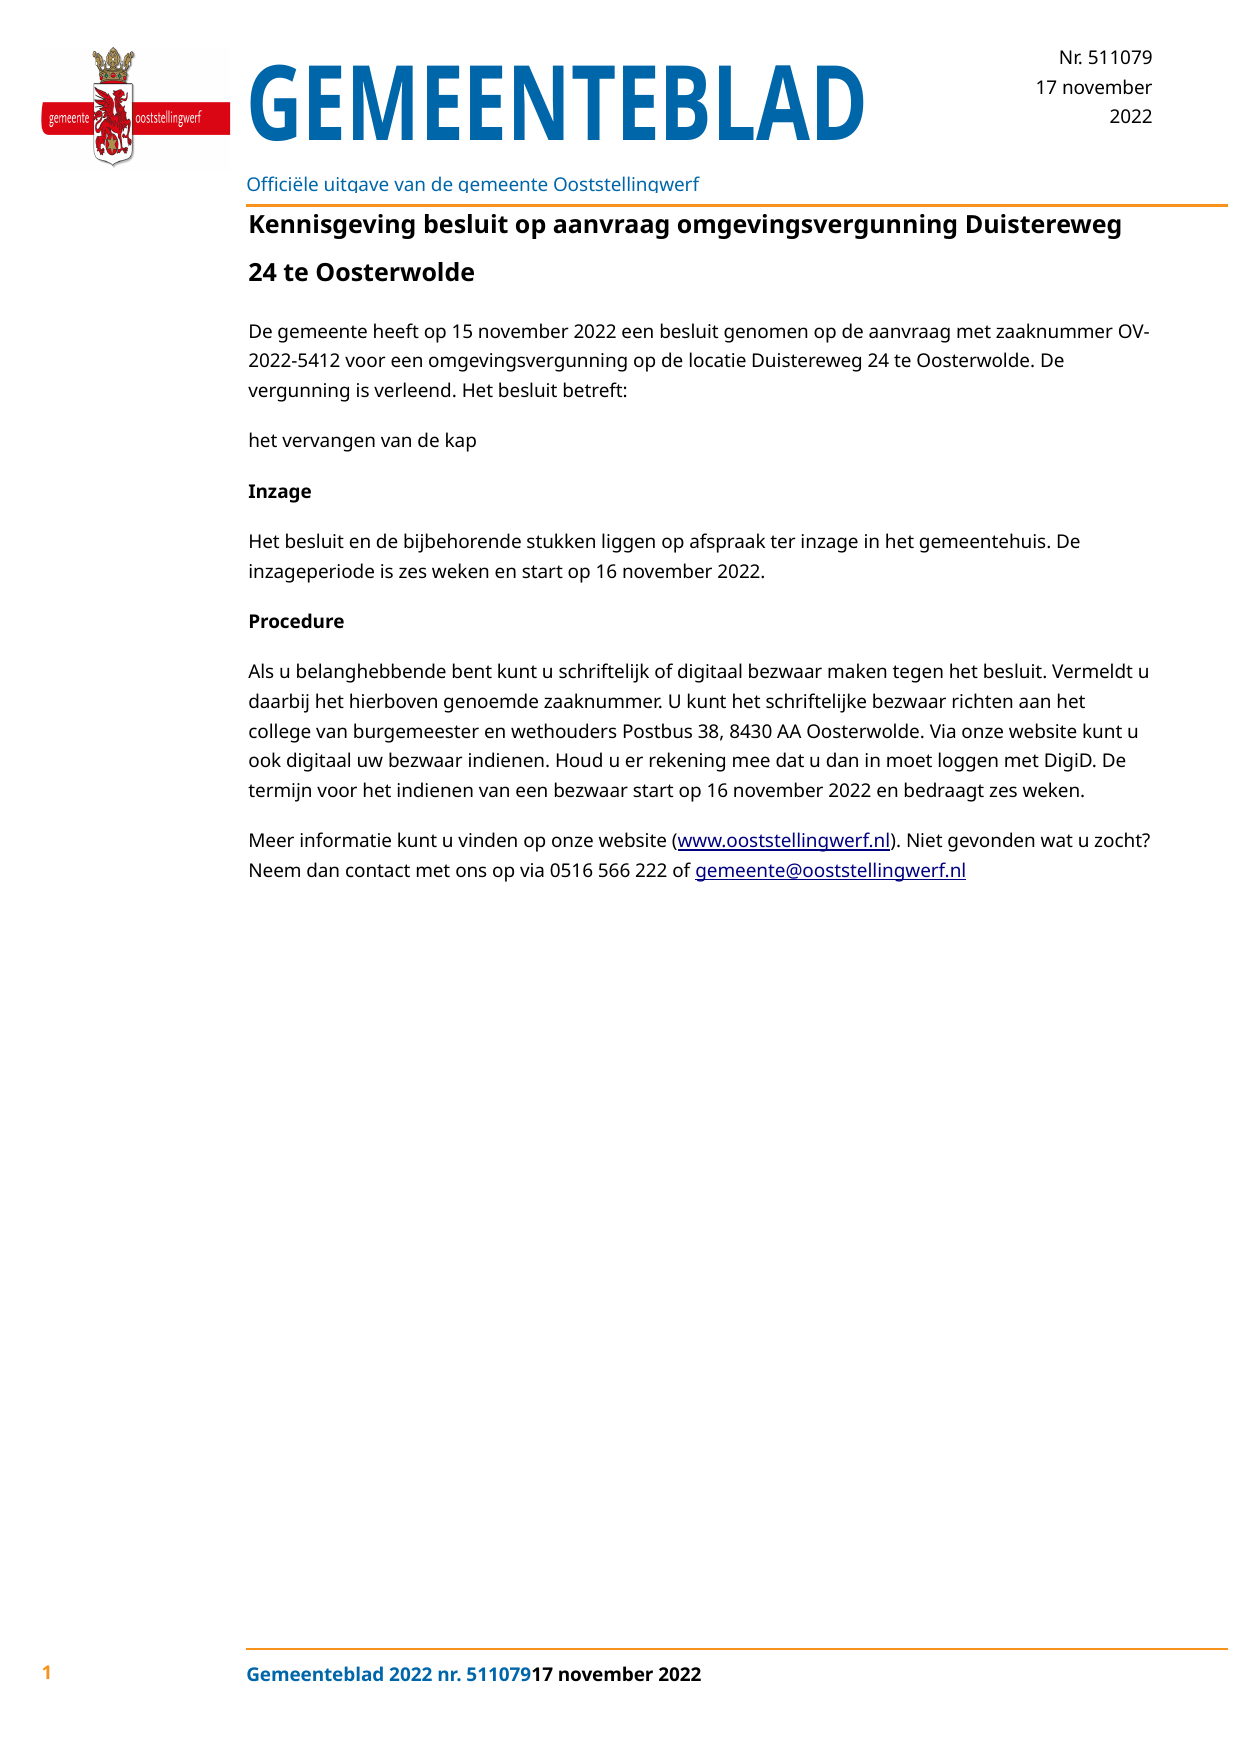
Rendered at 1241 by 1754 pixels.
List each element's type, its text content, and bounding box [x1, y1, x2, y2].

text Procedure [248, 608, 1152, 634]
text Kennisgeving besluit op aanvraag omgevingsvergunning Duistereweg 24 te Oosterwolde [248, 207, 1152, 288]
text Als u belanghebbende bent kunt u schriftelijk of digitaal bezwaar maken tegen het besluit. Vermeldt u daarbij het hierboven genoemde zaaknummer. U kunt het schriftelijke bezwaar richten aan het college van burgemeester en wethouders Postbus 38, 8430 AA Oosterwolde. Via onze website kunt u ook digitaal uw bezwaar indienen. Houd u er rekening mee dat u dan in moet loggen met DigiD. De termijn voor het indienen van een bezwaar start op 16 november 2022 en bedraagt zes weken. [248, 659, 1152, 803]
text Meer informatie kunt u vinden op onze website (www.ooststellingwerf.nl). Niet gevonden wat u zocht? Neem dan contact met ons op via 0516 566 222 of gemeente@ooststellingwerf.nl [248, 827, 1152, 883]
text het vervangen van de kap [248, 427, 1152, 453]
text De gemeente heeft op 15 november 2022 een besluit genomen op de aanvraag met zaaknummer OV-2022-5412 voor een omgevingsvergunning op de locatie Duistereweg 24 te Oosterwolde. De vergunning is verleend. Het besluit betreft: [248, 318, 1152, 403]
picture [41, 47, 231, 172]
text Inzage [248, 478, 1152, 504]
text Het besluit en de bijbehorende stukken liggen op afspraak ter inzage in het gemeentehuis. De inzageperiode is zes weken en start op 16 november 2022. [248, 528, 1152, 584]
